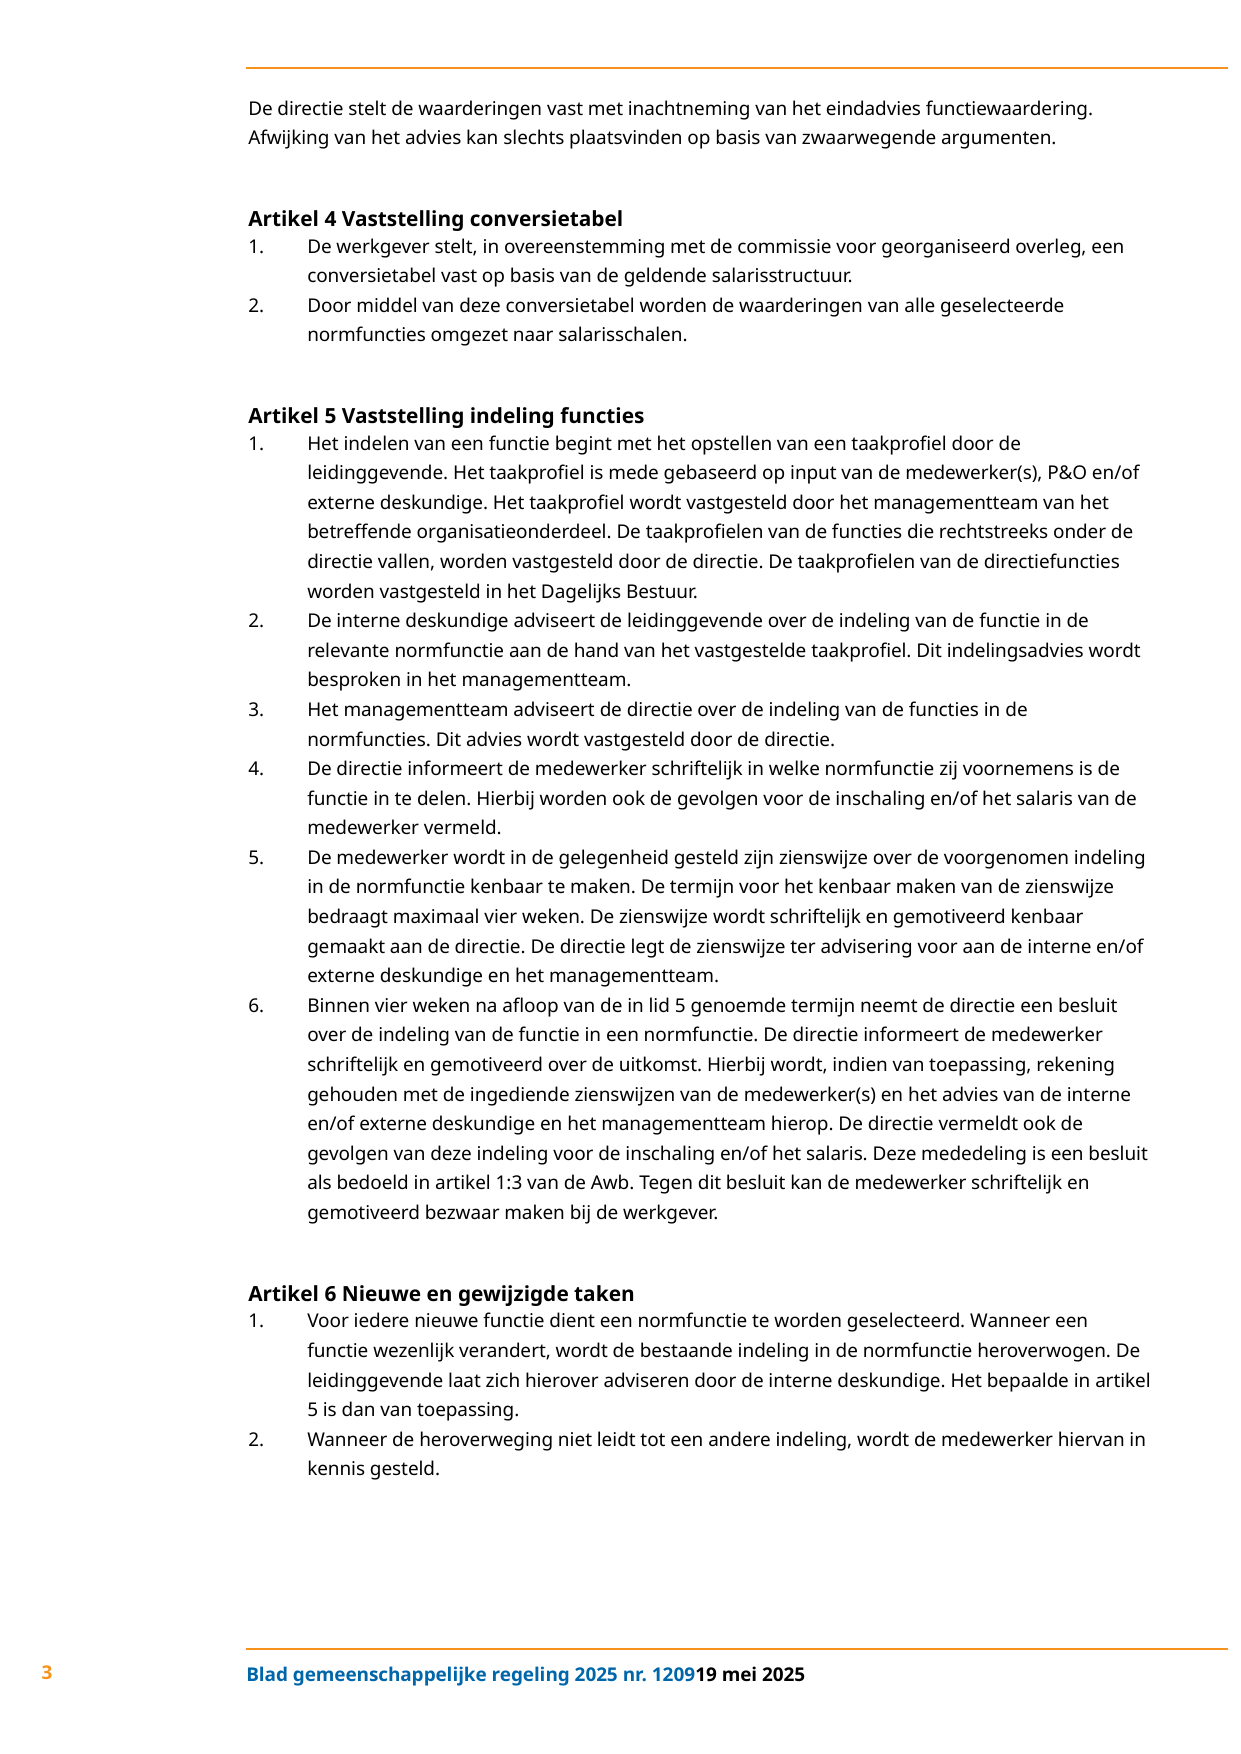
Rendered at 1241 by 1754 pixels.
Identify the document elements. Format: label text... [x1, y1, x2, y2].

list Binnen vier weken na afloop van de in lid 5 genoemde termijn neemt de directie een besluit over de indeling van de functie in een normfunctie. De directie informeert de medewerker schriftelijk en gemotiveerd over de uitkomst. Hierbij wordt, indien van toepassing, rekening gehouden met de ingediende zienswijzen van de medewerker(s) en het advies van de interne en/of externe deskundige en het managementteam hierop. De directie vermeldt ook de gevolgen van deze indeling voor de inschaling en/of het salaris. Deze mededeling is een besluit als bedoeld in artikel 1:3 van de Awb. Tegen dit besluit kan de medewerker schriftelijk en gemotiveerd bezwaar maken bij de werkgever. [248, 992, 1152, 1225]
picture [41, 47, 231, 172]
list Het indelen van een functie begint met het opstellen van een taakprofiel door de leidinggevende. Het taakprofiel is mede gebaseerd op input van de medewerker(s), P&O en/of externe deskundige. Het taakprofiel wordt vastgesteld door het managementteam van het betreffende organisatieonderdeel. De taakprofielen van de functies die rechtstreeks onder de directie vallen, worden vastgesteld door de directie. De taakprofielen van de directiefuncties worden vastgesteld in het Dagelijks Bestuur. [248, 430, 1152, 604]
text De directie stelt de waarderingen vast met inachtneming van het eindadvies functiewaardering. Afwijking van het advies kan slechts plaatsvinden op basis van zwaarwegende argumenten. [248, 95, 1152, 150]
list De interne deskundige adviseert de leidinggevende over de indeling van de functie in de relevante normfunctie aan de hand van het vastgestelde taakprofiel. Dit indelingsadvies wordt besproken in het managementteam. [248, 607, 1152, 692]
list Het managementteam adviseert de directie over de indeling van de functies in de normfuncties. Dit advies wordt vastgesteld door de directie. [248, 696, 1152, 752]
text Artikel 6 Nieuwe en gewijzigde taken [248, 1279, 1152, 1308]
list Wanneer de heroverweging niet leidt tot een andere indeling, wordt de medewerker hiervan in kennis gesteld. [248, 1426, 1152, 1481]
list De medewerker wordt in de gelegenheid gesteld zijn zienswijze over de voorgenomen indeling in de normfunctie kenbaar te maken. De termijn voor het kenbaar maken van de zienswijze bedraagt maximaal vier weken. De zienswijze wordt schriftelijk en gemotiveerd kenbaar gemaakt aan de directie. De directie legt de zienswijze ter advisering voor aan de interne en/of externe deskundige en het managementteam. [248, 844, 1152, 988]
text Artikel 5 Vaststelling indeling functies [248, 402, 1152, 430]
text Artikel 4 Vaststelling conversietabel [248, 204, 1152, 233]
list De werkgever stelt, in overeenstemming met de commissie voor georganiseerd overleg, een conversietabel vast op basis van de geldende salarisstructuur. [248, 233, 1152, 288]
list Door middel van deze conversietabel worden de waarderingen van alle geselecteerde normfuncties omgezet naar salarisschalen. [248, 292, 1152, 347]
list De directie informeert de medewerker schriftelijk in welke normfunctie zij voornemens is de functie in te delen. Hierbij worden ook de gevolgen voor de inschaling en/of het salaris van de medewerker vermeld. [248, 755, 1152, 840]
list Voor iedere nieuwe functie dient een normfunctie te worden geselecteerd. Wanneer een functie wezenlijk verandert, wordt de bestaande indeling in de normfunctie heroverwogen. De leidinggevende laat zich hierover adviseren door de interne deskundige. Het bepaalde in artikel 5 is dan van toepassing. [248, 1308, 1152, 1422]
